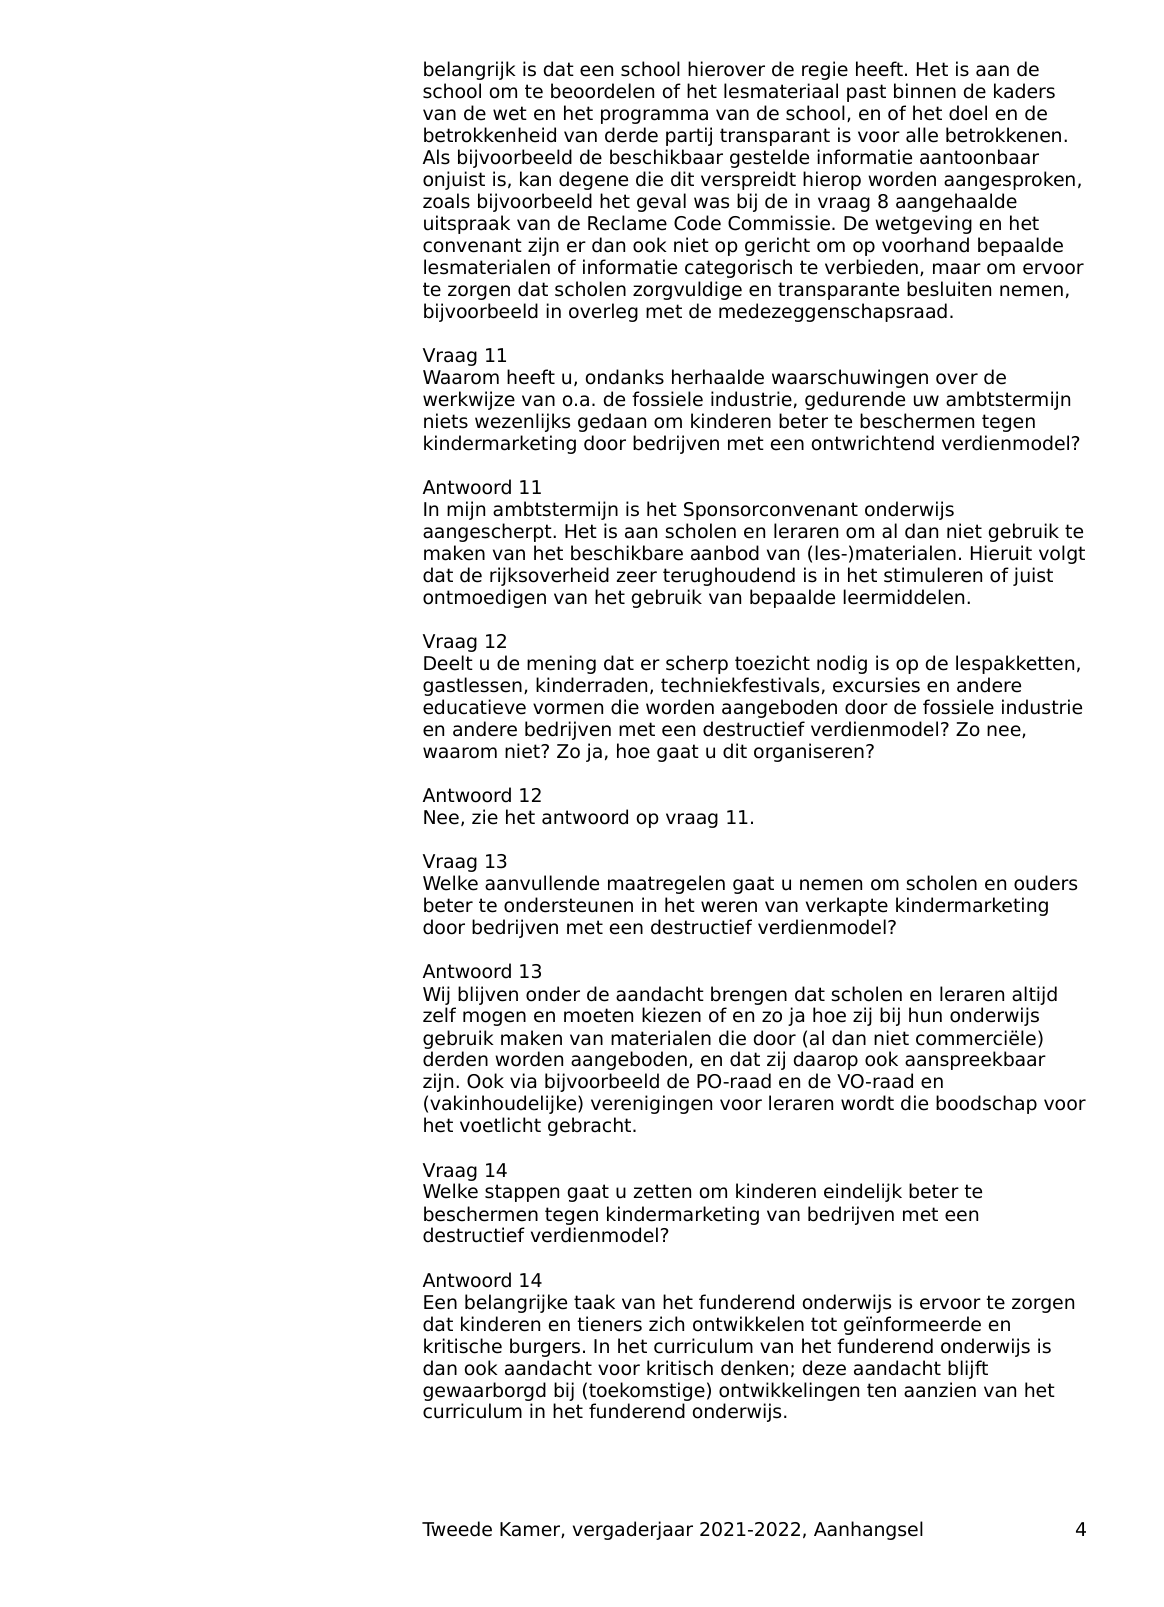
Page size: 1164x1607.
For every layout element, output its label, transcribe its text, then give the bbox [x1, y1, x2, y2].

text Welke aanvullende maatregelen gaat u nemen om scholen en ouders beter te ondersteunen in het weren van verkapte kindermarketing door bedrijven met een destructief verdienmodel? [422, 873, 1087, 939]
text Nee, zie het antwoord op vraag 11. [422, 807, 1087, 829]
text Wij blijven onder de aandacht brengen dat scholen en leraren altijd zelf mogen en moeten kiezen of en zo ja hoe zij bij hun onderwijs gebruik maken van materialen die door (al dan niet commerciële) derden worden aangeboden, en dat zij daarop ook aanspreekbaar zijn. Ook via bijvoorbeeld de PO-raad en de VO-raad en (vakinhoudelijke) verenigingen voor leraren wordt die boodschap voor het voetlicht gebracht. [422, 983, 1087, 1137]
text Vraag 11 [422, 345, 1087, 367]
text In mijn ambtstermijn is het Sponsorconvenant onderwijs aangescherpt. Het is aan scholen en leraren om al dan niet gebruik te maken van het beschikbare aanbod van (les-)materialen. Hieruit volgt dat de rijksoverheid zeer terughoudend is in het stimuleren of juist ontmoedigen van het gebruik van bepaalde leermiddelen. [422, 499, 1087, 609]
text Vraag 14 [422, 1159, 1087, 1181]
text Vraag 13 [422, 851, 1087, 873]
text Vraag 12 [422, 631, 1087, 653]
text Antwoord 13 [422, 961, 1087, 983]
text Antwoord 12 [422, 785, 1087, 807]
text Antwoord 14 [422, 1269, 1087, 1292]
text belangrijk is dat een school hierover de regie heeft. Het is aan de school om te beoordelen of het lesmateriaal past binnen de kaders van de wet en het programma van de school, en of het doel en de betrokkenheid van derde partij transparant is voor alle betrokkenen. Als bijvoorbeeld de beschikbaar gestelde informatie aantoonbaar onjuist is, kan degene die dit verspreidt hierop worden aangesproken, zoals bijvoorbeeld het geval was bij de in vraag 8 aangehaalde uitspraak van de Reclame Code Commissie. De wetgeving en het convenant zijn er dan ook niet op gericht om op voorhand bepaalde lesmaterialen of informatie categorisch te verbieden, maar om ervoor te zorgen dat scholen zorgvuldige en transparante besluiten nemen, bijvoorbeeld in overleg met de medezeggenschapsraad. [422, 59, 1087, 323]
text Waarom heeft u, ondanks herhaalde waarschuwingen over de werkwijze van o.a. de fossiele industrie, gedurende uw ambtstermijn niets wezenlijks gedaan om kinderen beter te beschermen tegen kindermarketing door bedrijven met een ontwrichtend verdienmodel? [422, 367, 1087, 455]
text Welke stappen gaat u zetten om kinderen eindelijk beter te beschermen tegen kindermarketing van bedrijven met een destructief verdienmodel? [422, 1181, 1087, 1247]
text Antwoord 11 [422, 477, 1087, 499]
text Een belangrijke taak van het funderend onderwijs is ervoor te zorgen dat kinderen en tieners zich ontwikkelen tot geïnformeerde en kritische burgers. In het curriculum van het funderend onderwijs is dan ook aandacht voor kritisch denken; deze aandacht blijft gewaarborgd bij (toekomstige) ontwikkelingen ten aanzien van het curriculum in het funderend onderwijs. [422, 1292, 1087, 1423]
text Deelt u de mening dat er scherp toezicht nodig is op de lespakketten, gastlessen, kinderraden, techniekfestivals, excursies en andere educatieve vormen die worden aangeboden door de fossiele industrie en andere bedrijven met een destructief verdienmodel? Zo nee, waarom niet? Zo ja, hoe gaat u dit organiseren? [422, 653, 1087, 763]
